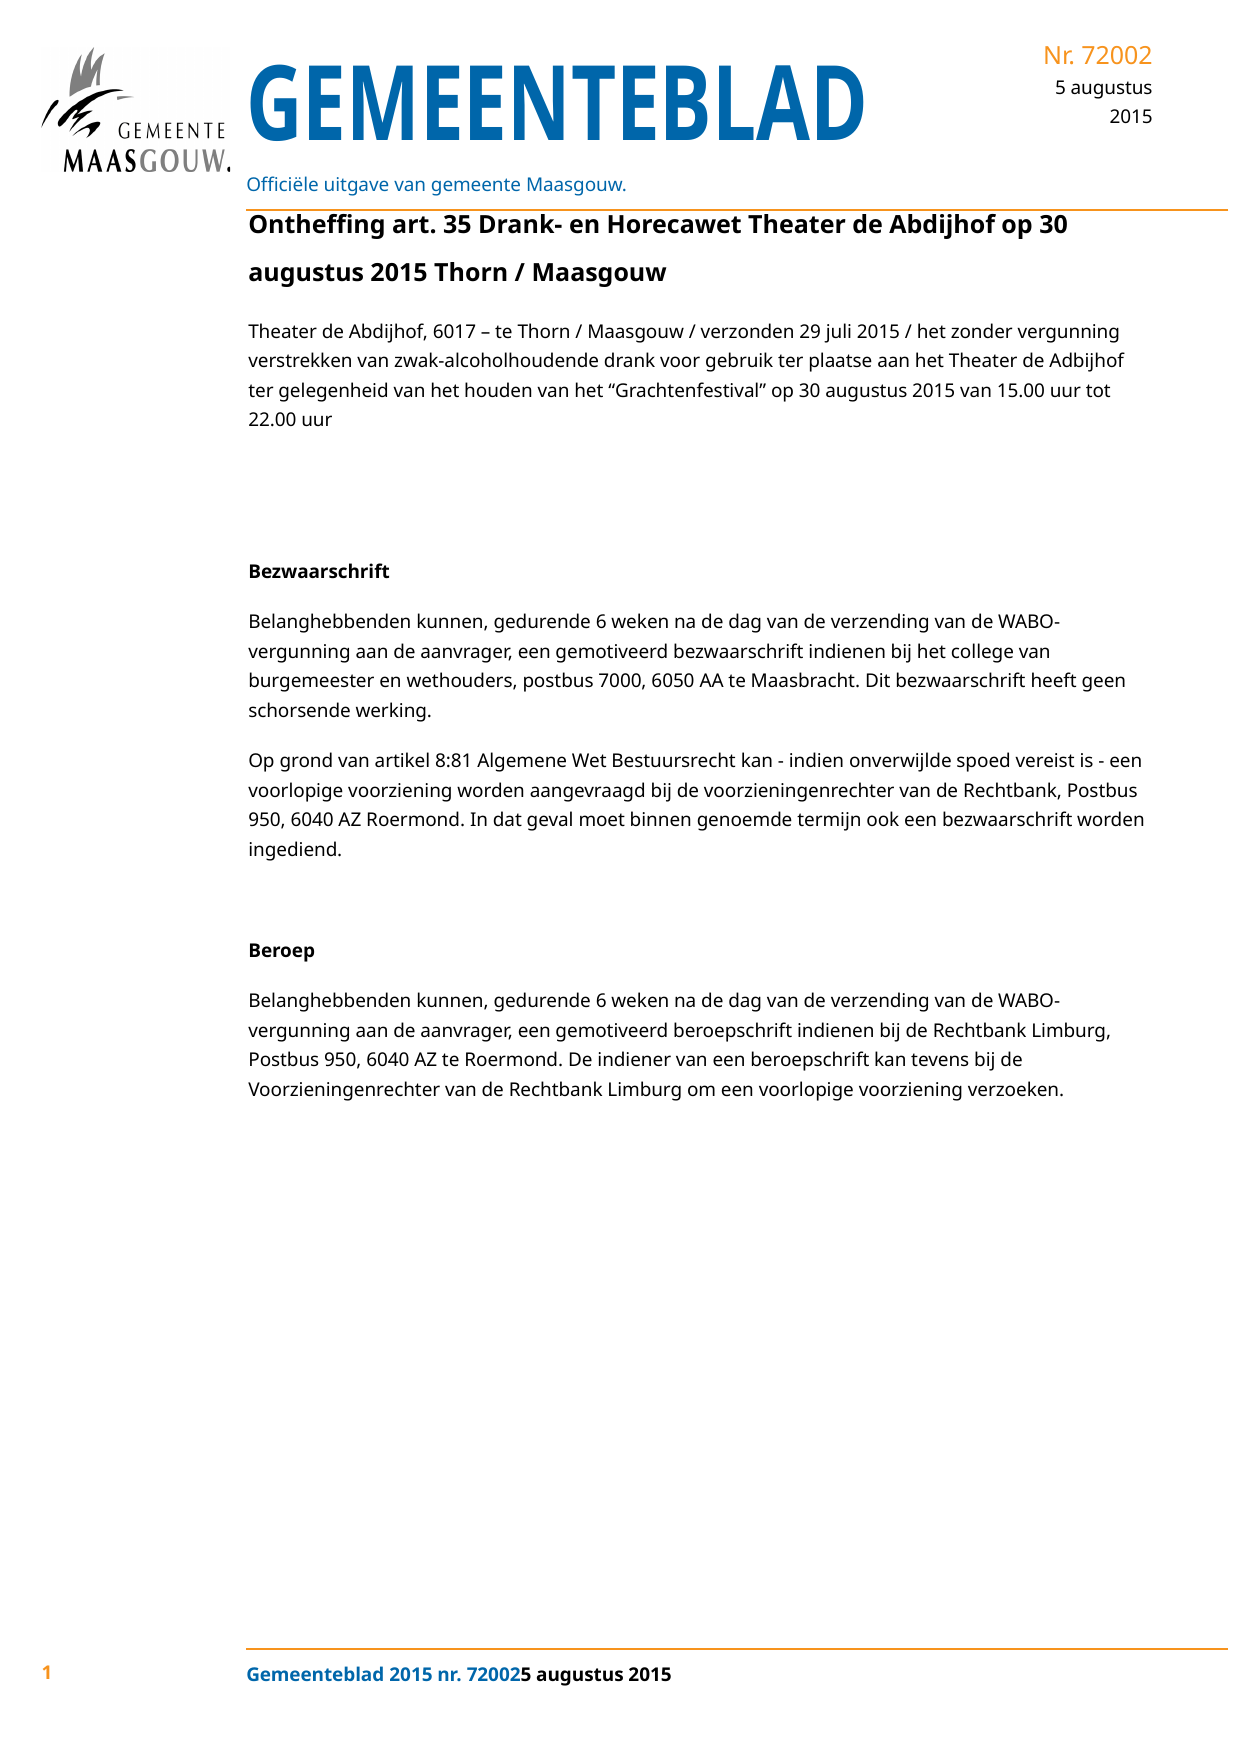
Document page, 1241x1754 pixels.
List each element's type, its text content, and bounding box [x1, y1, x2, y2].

picture [41, 47, 231, 172]
text Bezwaarschrift [248, 558, 1152, 584]
text Ontheffing art. 35 Drank- en Horecawet Theater de Abdijhof op 30 augustus 2015 Thorn / Maasgouw [248, 211, 1152, 288]
text Beroep [248, 937, 1152, 963]
text Belanghebbenden kunnen, gedurende 6 weken na de dag van de verzending van de WABO-vergunning aan de aanvrager, een gemotiveerd bezwaarschrift indienen bij het college van burgemeester en wethouders, postbus 7000, 6050 AA te Maasbracht. Dit bezwaarschrift heeft geen schorsende werking. [248, 608, 1152, 723]
text Belanghebbenden kunnen, gedurende 6 weken na de dag van de verzending van de WABO-vergunning aan de aanvrager, een gemotiveerd beroepschrift indienen bij de Rechtbank Limburg, Postbus 950, 6040 AZ te Roermond. De indiener van een beroepschrift kan tevens bij de Voorzieningenrechter van de Rechtbank Limburg om een voorlopige voorziening verzoeken. [248, 987, 1152, 1102]
text Op grond van artikel 8:81 Algemene Wet Bestuursrecht kan - indien onverwijlde spoed vereist is - een voorlopige voorziening worden aangevraagd bij de voorzieningenrechter van de Rechtbank, Postbus 950, 6040 AZ Roermond. In dat geval moet binnen genoemde termijn ook een bezwaarschrift worden ingediend. [248, 747, 1152, 862]
text Theater de Abdijhof, 6017 – te Thorn / Maasgouw / verzonden 29 juli 2015 / het zonder vergunning verstrekken van zwak-alcoholhoudende drank voor gebruik ter plaatse aan het Theater de Adbijhof ter gelegenheid van het houden van het “Grachtenfestival” op 30 augustus 2015 van 15.00 uur tot 22.00 uur [248, 318, 1152, 432]
